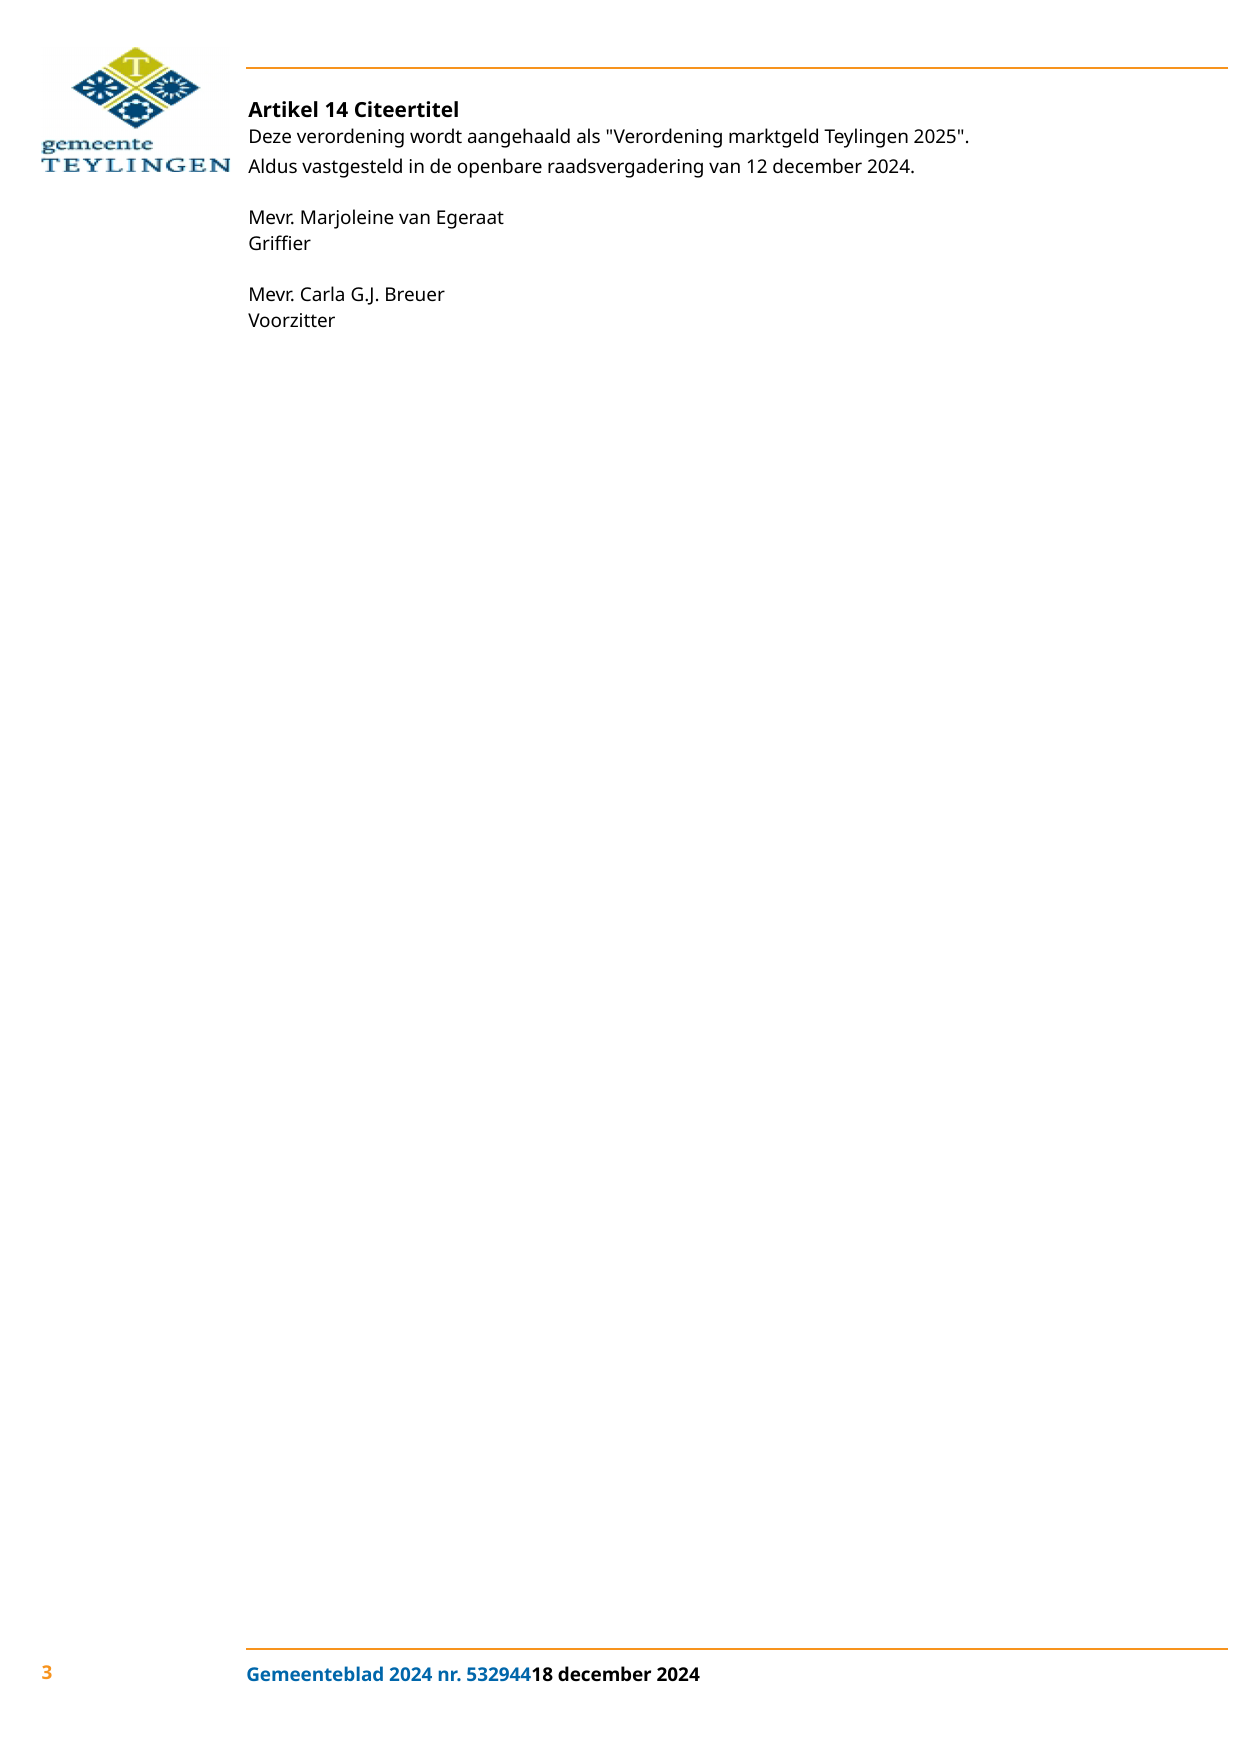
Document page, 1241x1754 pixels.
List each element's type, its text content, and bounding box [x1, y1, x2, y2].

text Aldus vastgesteld in de openbare raadsvergadering van 12 december 2024. [248, 153, 1152, 178]
text Mevr. Marjoleine van Egeraat [248, 204, 1152, 230]
picture [41, 47, 231, 172]
text Deze verordening wordt aangehaald als "Verordening marktgeld Teylingen 2025". [248, 123, 1152, 149]
text Griffier [248, 230, 1152, 256]
text Voorzitter [248, 307, 1152, 333]
text Artikel 14 Citeertitel [248, 95, 1152, 123]
text Mevr. Carla G.J. Breuer [248, 281, 1152, 307]
